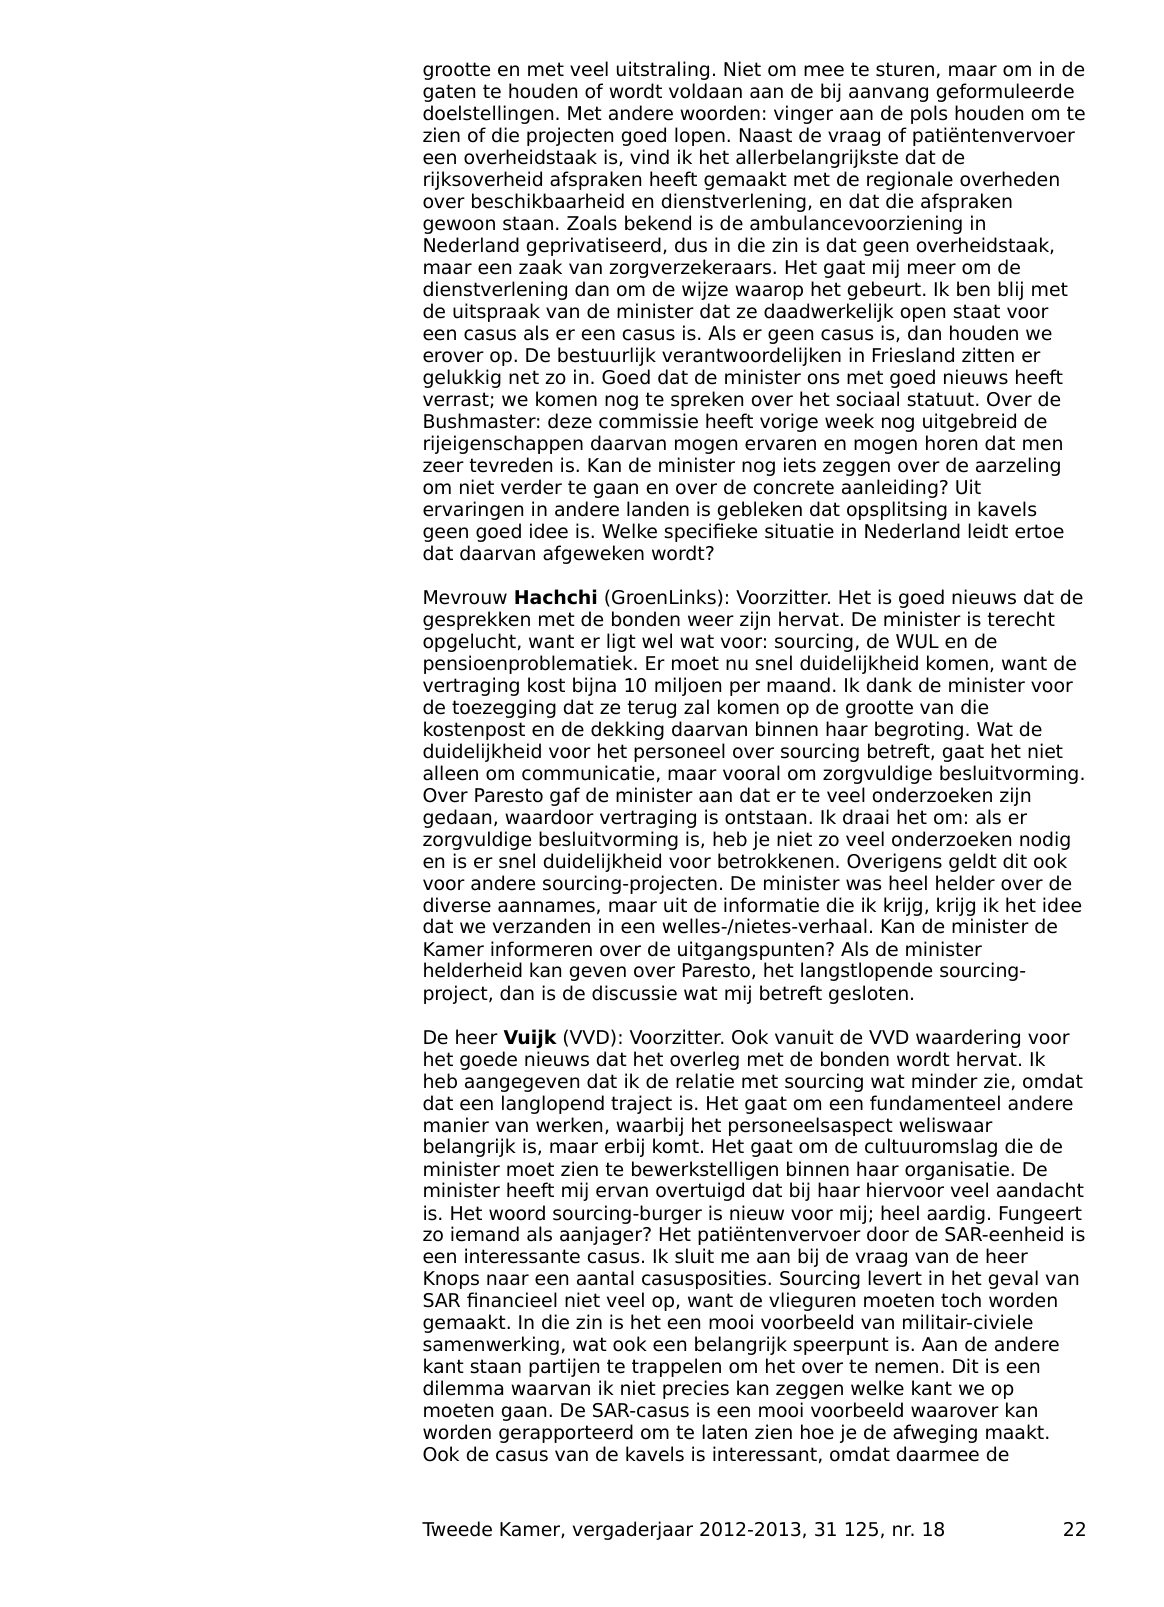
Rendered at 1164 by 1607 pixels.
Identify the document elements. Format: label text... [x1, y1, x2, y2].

text grootte en met veel uitstraling. Niet om mee te sturen, maar om in de gaten te houden of wordt voldaan aan de bij aanvang geformuleerde doelstellingen. Met andere woorden: vinger aan de pols houden om te zien of die projecten goed lopen. Naast de vraag of patiëntenvervoer een overheidstaak is, vind ik het allerbelangrijkste dat de rijksoverheid afspraken heeft gemaakt met de regionale overheden over beschikbaarheid en dienstverlening, en dat die afspraken gewoon staan. Zoals bekend is de ambulancevoorziening in Nederland geprivatiseerd, dus in die zin is dat geen overheidstaak, maar een zaak van zorgverzekeraars. Het gaat mij meer om de dienstverlening dan om de wijze waarop het gebeurt. Ik ben blij met de uitspraak van de minister dat ze daadwerkelijk open staat voor een casus als er een casus is. Als er geen casus is, dan houden we erover op. De bestuurlijk verantwoordelijken in Friesland zitten er gelukkig net zo in. Goed dat de minister ons met goed nieuws heeft verrast; we komen nog te spreken over het sociaal statuut. Over de Bushmaster: deze commissie heeft vorige week nog uitgebreid de rijeigenschappen daarvan mogen ervaren en mogen horen dat men zeer tevreden is. Kan de minister nog iets zeggen over de aarzeling om niet verder te gaan en over de concrete aanleiding? Uit ervaringen in andere landen is gebleken dat opsplitsing in kavels geen goed idee is. Welke specifieke situatie in Nederland leidt ertoe dat daarvan afgeweken wordt? [422, 59, 1087, 564]
text De heer Vuijk (VVD): Voorzitter. Ook vanuit de VVD waardering voor het goede nieuws dat het overleg met de bonden wordt hervat. Ik heb aangegeven dat ik de relatie met sourcing wat minder zie, omdat dat een langlopend traject is. Het gaat om een fundamenteel andere manier van werken, waarbij het personeelsaspect weliswaar belangrijk is, maar erbij komt. Het gaat om de cultuuromslag die de minister moet zien te bewerkstelligen binnen haar organisatie. De minister heeft mij ervan overtuigd dat bij haar hiervoor veel aandacht is. Het woord sourcing-burger is nieuw voor mij; heel aardig. Fungeert zo iemand als aanjager? Het patiëntenvervoer door de SAR-eenheid is een interessante casus. Ik sluit me aan bij de vraag van de heer Knops naar een aantal casusposities. Sourcing levert in het geval van SAR financieel niet veel op, want de vlieguren moeten toch worden gemaakt. In die zin is het een mooi voorbeeld van militair-civiele samenwerking, wat ook een belangrijk speerpunt is. Aan de andere kant staan partijen te trappelen om het over te nemen. Dit is een dilemma waarvan ik niet precies kan zeggen welke kant we op moeten gaan. De SAR-casus is een mooi voorbeeld waarover kan worden gerapporteerd om te laten zien hoe je de afweging maakt. Ook de casus van de kavels is interessant, omdat daarmee de [422, 1027, 1087, 1466]
text Mevrouw Hachchi (GroenLinks): Voorzitter. Het is goed nieuws dat de gesprekken met de bonden weer zijn hervat. De minister is terecht opgelucht, want er ligt wel wat voor: sourcing, de WUL en de pensioenproblematiek. Er moet nu snel duidelijkheid komen, want de vertraging kost bijna 10 miljoen per maand. Ik dank de minister voor de toezegging dat ze terug zal komen op de grootte van die kostenpost en de dekking daarvan binnen haar begroting. Wat de duidelijkheid voor het personeel over sourcing betreft, gaat het niet alleen om communicatie, maar vooral om zorgvuldige besluitvorming. Over Paresto gaf de minister aan dat er te veel onderzoeken zijn gedaan, waardoor vertraging is ontstaan. Ik draai het om: als er zorgvuldige besluitvorming is, heb je niet zo veel onderzoeken nodig en is er snel duidelijkheid voor betrokkenen. Overigens geldt dit ook voor andere sourcing-projecten. De minister was heel helder over de diverse aannames, maar uit de informatie die ik krijg, krijg ik het idee dat we verzanden in een welles-/nietes-verhaal. Kan de minister de Kamer informeren over de uitgangspunten? Als de minister helderheid kan geven over Paresto, het langstlopende sourcing-project, dan is de discussie wat mij betreft gesloten. [422, 587, 1087, 1004]
